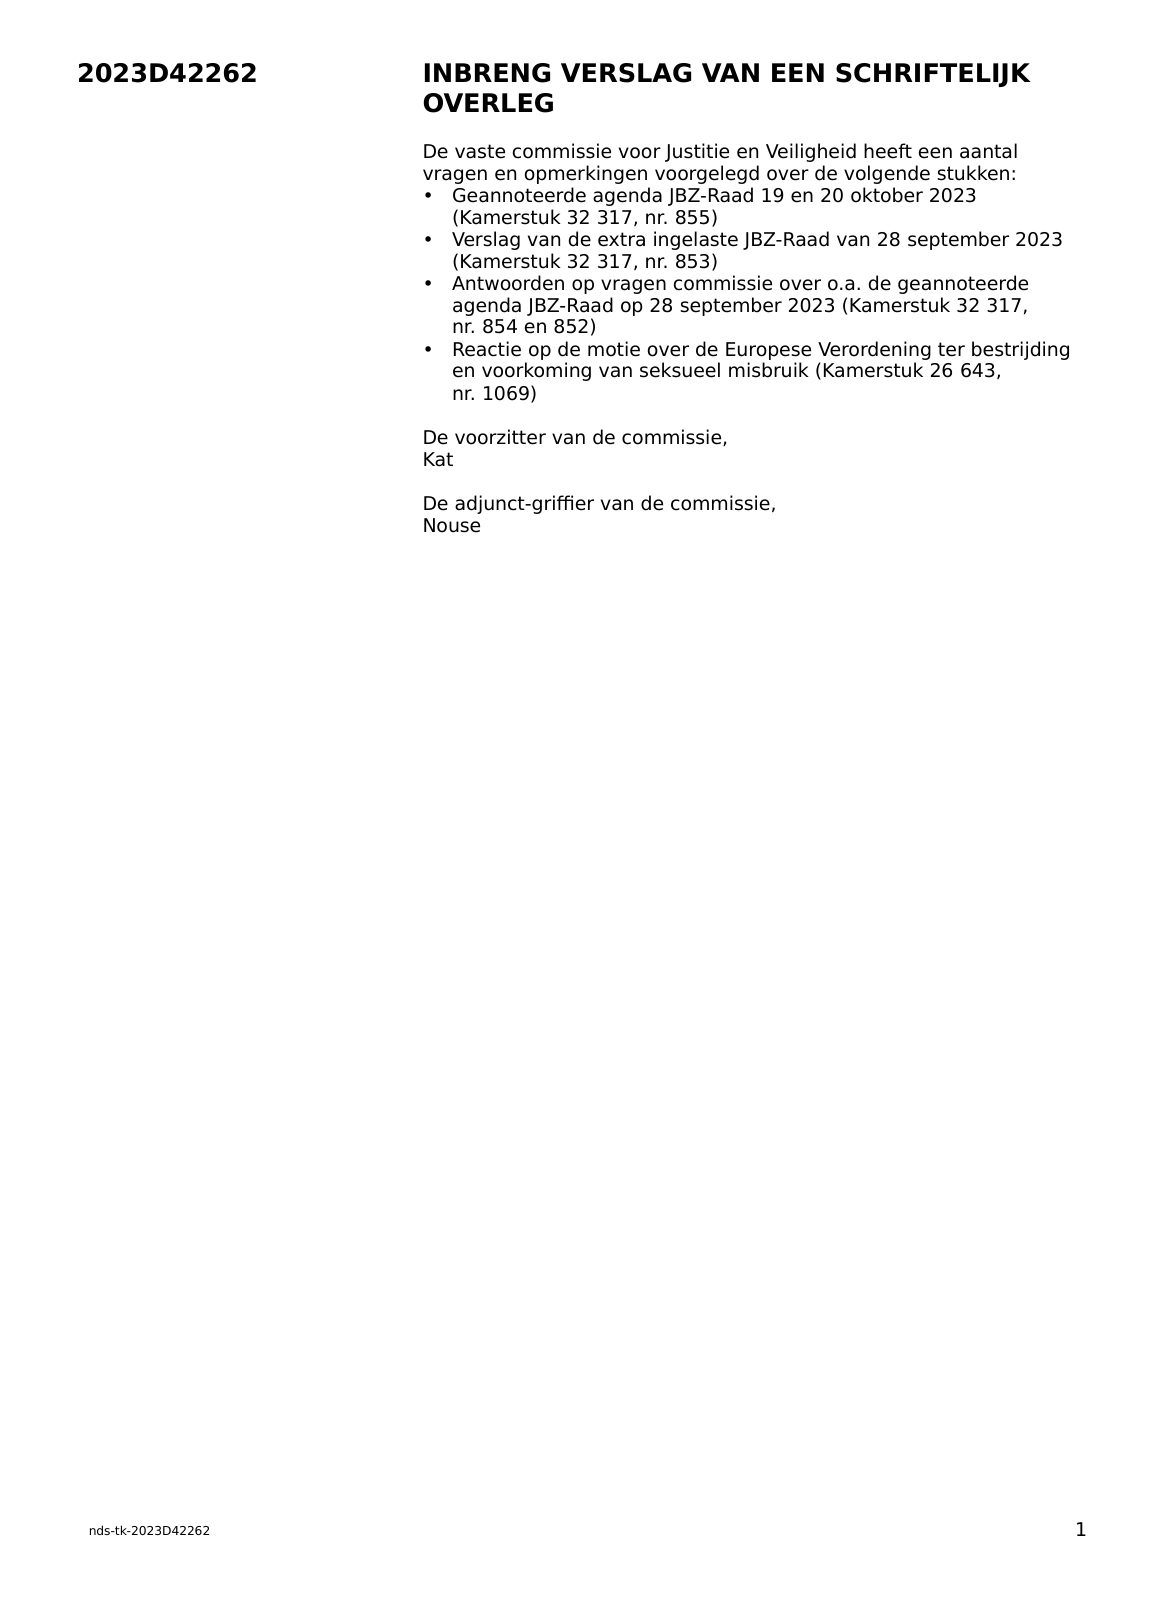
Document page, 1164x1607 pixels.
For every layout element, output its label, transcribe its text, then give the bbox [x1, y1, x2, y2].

text De vaste commissie voor Justitie en Veiligheid heeft een aantal vragen en opmerkingen voorgelegd over de volgende stukken: [422, 141, 1087, 184]
text nds-tk-2023D42262 [88, 1524, 323, 1538]
text • Reactie op de motie over de Europese Verordening ter bestrijding en voorkoming van seksueel misbruik (Kamerstuk 26 643, nr. 1069) [422, 338, 1087, 404]
text De voorzitter van de commissie, [422, 427, 1087, 448]
text Kat [422, 448, 1087, 471]
text De adjunct-griffier van de commissie, [422, 493, 1087, 515]
text • Antwoorden op vragen commissie over o.a. de geannoteerde agenda JBZ-Raad op 28 september 2023 (Kamerstuk 32 317, nr. 854 en 852) [422, 272, 1087, 338]
text Nouse [422, 515, 1087, 537]
text 2023D42262 INBRENG VERSLAG VAN EEN SCHRIFTELIJK OVERLEG [77, 59, 1087, 118]
text • Verslag van de extra ingelaste JBZ-Raad van 28 september 2023 (Kamerstuk 32 317, nr. 853) [422, 228, 1087, 272]
text • Geannoteerde agenda JBZ-Raad 19 en 20 oktober 2023 (Kamerstuk 32 317, nr. 855) [422, 184, 1087, 228]
